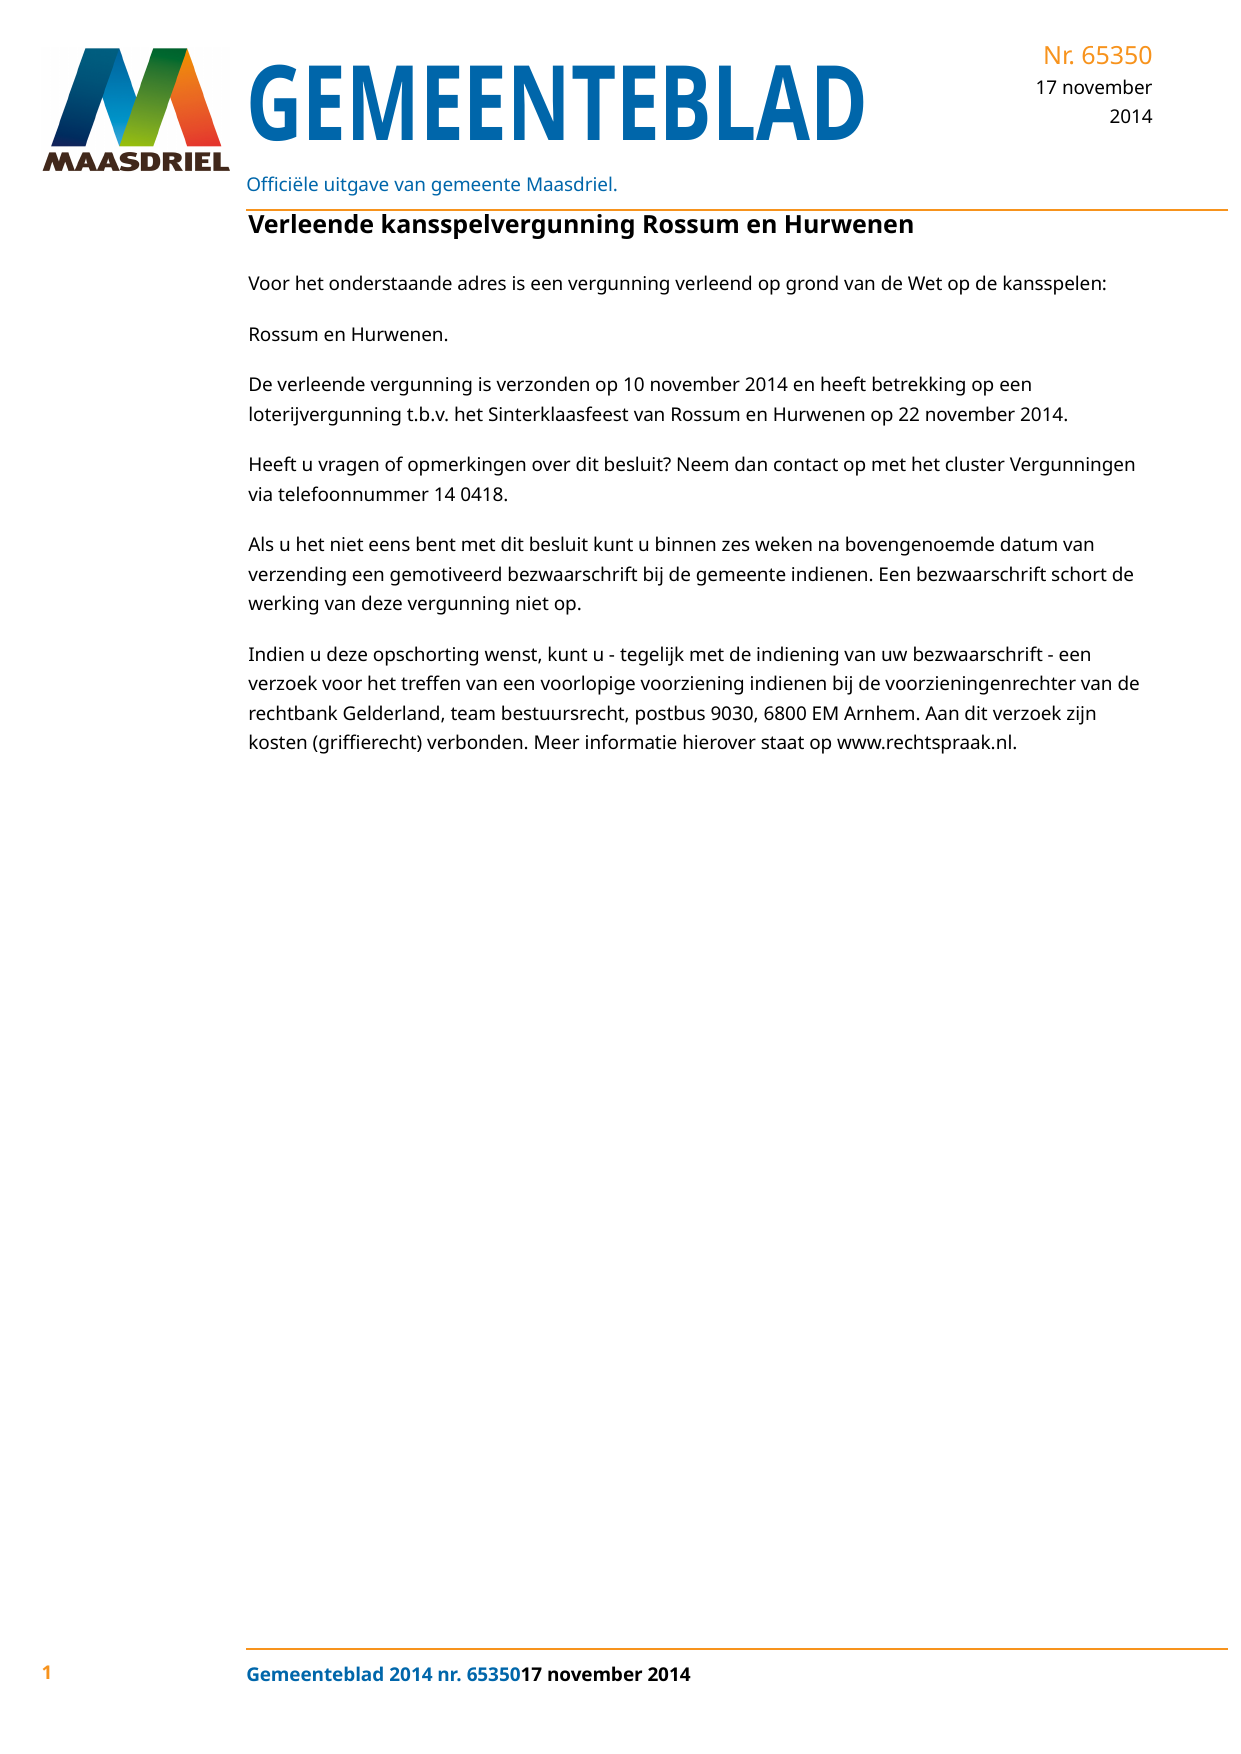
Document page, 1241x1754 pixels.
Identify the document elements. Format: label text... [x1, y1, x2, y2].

picture [41, 47, 231, 172]
text Heeft u vragen of opmerkingen over dit besluit? Neem dan contact op met het cluster Vergunningen via telefoonnummer 14 0418. [248, 451, 1152, 506]
text De verleende vergunning is verzonden op 10 november 2014 en heeft betrekking op een loterijvergunning t.b.v. het Sinterklaasfeest van Rossum en Hurwenen op 22 november 2014. [248, 371, 1152, 426]
text Verleende kansspelvergunning Rossum en Hurwenen [248, 211, 1152, 241]
text Als u het niet eens bent met dit besluit kunt u binnen zes weken na bovengenoemde datum van verzending een gemotiveerd bezwaarschrift bij de gemeente indienen. Een bezwaarschrift schort de werking van deze vergunning niet op. [248, 531, 1152, 616]
text Rossum en Hurwenen. [248, 321, 1152, 346]
text Voor het onderstaande adres is een vergunning verleend op grond van de Wet op de kansspelen: [248, 270, 1152, 296]
text Indien u deze opschorting wenst, kunt u - tegelijk met de indiening van uw bezwaarschrift - een verzoek voor het treffen van een voorlopige voorziening indienen bij de voorzieningenrechter van de rechtbank Gelderland, team bestuursrecht, postbus 9030, 6800 EM Arnhem. Aan dit verzoek zijn kosten (griffierecht) verbonden. Meer informatie hierover staat op www.rechtspraak.nl. [248, 641, 1152, 755]
